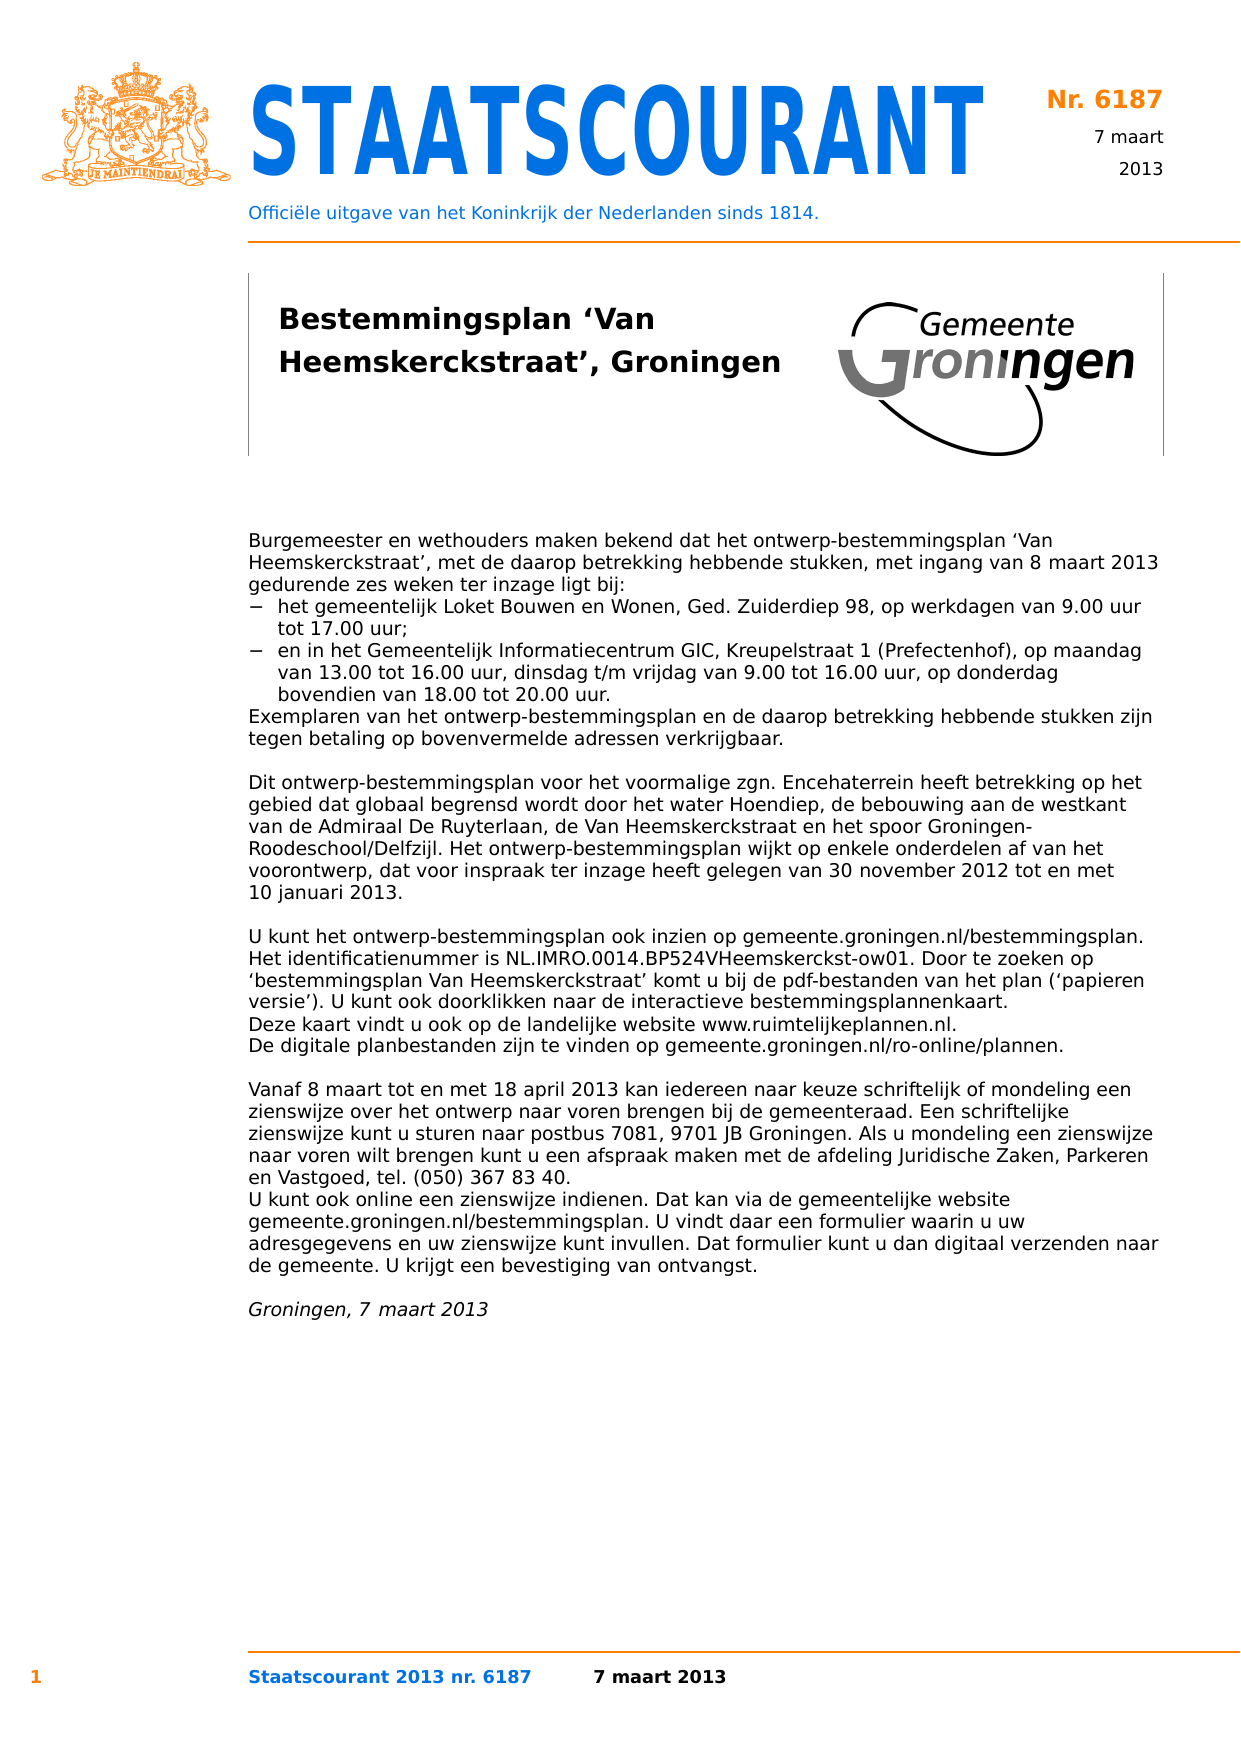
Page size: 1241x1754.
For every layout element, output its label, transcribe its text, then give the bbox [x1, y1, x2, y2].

text Exemplaren van het ontwerp-bestemmingsplan en de daarop betrekking hebbende stukken zijn tegen betaling op bovenvermelde adressen verkrijgbaar. [248, 706, 1163, 750]
table_header Nr. 6187 [998, 62, 1240, 121]
table_cell 2013 [998, 153, 1240, 203]
text De digitale planbestanden zijn te vinden op gemeente.groningen.nl/ro-online/plannen. [248, 1035, 1163, 1057]
text − en in het Gemeentelijk Informatiecentrum GIC, Kreupelstraat 1 (Prefectenhof), op maandag van 13.00 tot 16.00 uur, dinsdag t/m vrijdag van 9.00 tot 16.00 uur, op donderdag bovendien van 18.00 tot 20.00 uur. [248, 640, 1163, 706]
table_cell 7 maart [998, 121, 1240, 153]
table_header STAATSCOURANT [248, 62, 998, 203]
text U kunt het ontwerp-bestemmingsplan ook inzien op gemeente.groningen.nl/bestemmingsplan. Het identificatienummer is NL.IMRO.0014.BP524VHeemskerckst-ow01. Door te zoeken op ‘bestemmingsplan Van Heemskerckstraat’ komt u bij de pdf-bestanden van het plan (‘papieren versie’). U kunt ook doorklikken naar de interactieve bestemmingsplannenkaart. [248, 926, 1163, 1013]
text U kunt ook online een zienswijze indienen. Dat kan via de gemeentelijke website gemeente.groningen.nl/bestemmingsplan. U vindt daar een formulier waarin u uw adresgegevens en uw zienswijze kunt invullen. Dat formulier kunt u dan digitaal verzenden naar de gemeente. U krijgt een bevestiging van ontvangst. [248, 1189, 1163, 1277]
table_header [25, 62, 248, 241]
text Dit ontwerp-bestemmingsplan voor het voormalige zgn. Encehaterrein heeft betrekking op het gebied dat globaal begrensd wordt door het water Hoendiep, de bebouwing aan de westkant van de Admiraal De Ruyterlaan, de Van Heemskerckstraat en het spoor Groningen-Roodeschool/Delfzijl. Het ontwerp-bestemmingsplan wijkt op enkele onderdelen af van het voorontwerp, dat voor inspraak ter inzage heeft gelegen van 30 november 2012 tot en met 10 januari 2013. [248, 772, 1163, 904]
subtitle Bestemmingsplan ‘Van Heemskerckstraat’, Groningen [249, 273, 1163, 456]
text Deze kaart vindt u ook op de landelijke website www.ruimtelijkeplannen.nl. [248, 1013, 1163, 1035]
text Groningen, 7 maart 2013 [248, 1299, 1163, 1321]
text − het gemeentelijk Loket Bouwen en Wonen, Ged. Zuiderdiep 98, op werkdagen van 9.00 uur tot 17.00 uur; [248, 596, 1163, 640]
picture [838, 302, 1134, 456]
text Burgemeester en wethouders maken bekend dat het ontwerp-bestemmingsplan ‘Van Heemskerckstraat’, met de daarop betrekking hebbende stukken, met ingang van 8 maart 2013 gedurende zes weken ter inzage ligt bij: [248, 530, 1163, 596]
table_cell Officiële uitgave van het Koninkrijk der Nederlanden sinds 1814. [248, 203, 1240, 241]
picture [41, 62, 231, 186]
text Vanaf 8 maart tot en met 18 april 2013 kan iedereen naar keuze schriftelijk of mondeling een zienswijze over het ontwerp naar voren brengen bij de gemeenteraad. Een schriftelijke zienswijze kunt u sturen naar postbus 7081, 9701 JB Groningen. Als u mondeling een zienswijze naar voren wilt brengen kunt u een afspraak maken met de afdeling Juridische Zaken, Parkeren en Vastgoed, tel. (050) 367 83 40. [248, 1079, 1163, 1189]
